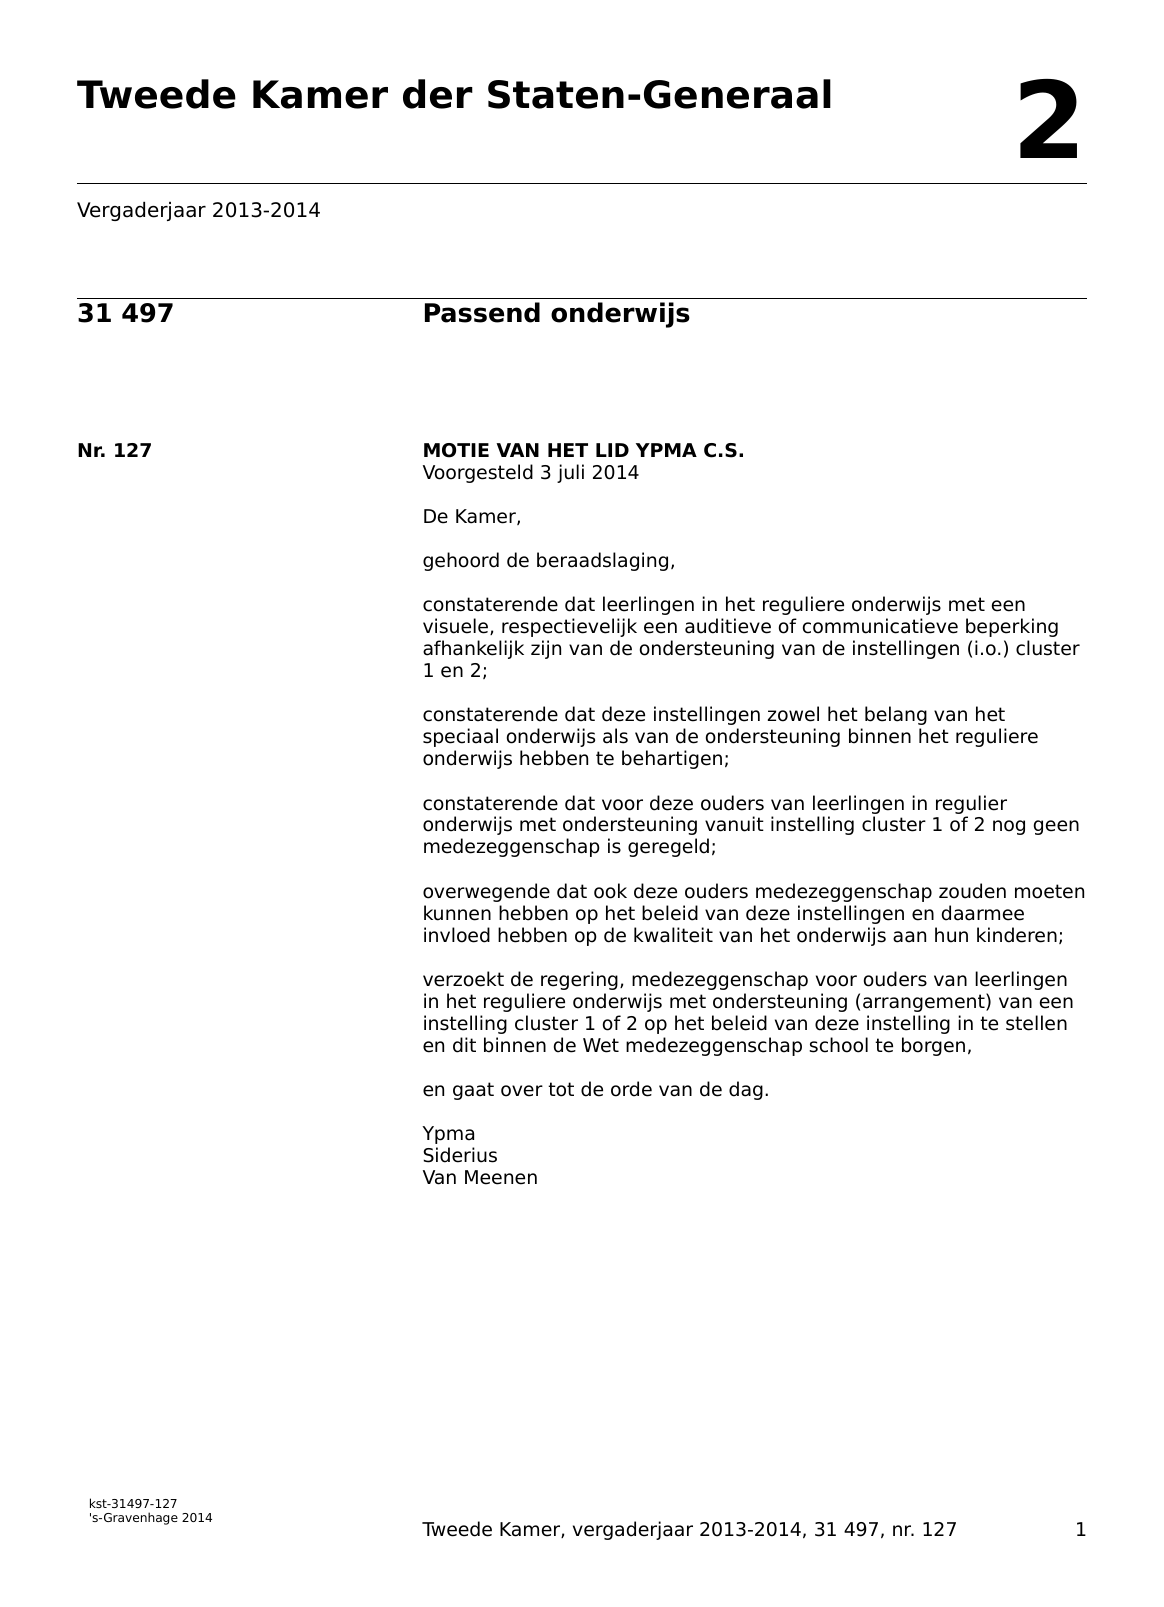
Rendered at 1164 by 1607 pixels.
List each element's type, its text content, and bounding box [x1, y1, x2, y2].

table_header Tweede Kamer der Staten-Generaal [77, 59, 886, 183]
text verzoekt de regering, medezeggenschap voor ouders van leerlingen in het reguliere onderwijs met ondersteuning (arrangement) van een instelling cluster 1 of 2 op het beleid van deze instelling in te stellen en dit binnen de Wet medezeggenschap school te borgen, [422, 969, 1087, 1057]
text Ypma [422, 1123, 1087, 1145]
text Siderius [422, 1145, 1087, 1167]
text 's-Gravenhage 2014 [88, 1511, 323, 1525]
table_header 2 [886, 59, 1087, 183]
text en gaat over tot de orde van de dag. [422, 1079, 1087, 1101]
text constaterende dat voor deze ouders van leerlingen in regulier onderwijs met ondersteuning vanuit instelling cluster 1 of 2 nog geen medezeggenschap is geregeld; [422, 792, 1087, 858]
text overwegende dat ook deze ouders medezeggenschap zouden moeten kunnen hebben op het beleid van deze instellingen en daarmee invloed hebben op de kwaliteit van het onderwijs aan hun kinderen; [422, 881, 1087, 946]
text kst-31497-127 [88, 1497, 323, 1511]
text Voorgesteld 3 juli 2014 [422, 462, 1087, 484]
text constaterende dat leerlingen in het reguliere onderwijs met een visuele, respectievelijk een auditieve of communicatieve beperking afhankelijk zijn van de ondersteuning van de instellingen (i.o.) cluster 1 en 2; [422, 594, 1087, 682]
table_cell Vergaderjaar 2013-2014 [77, 184, 1087, 298]
subtitle 31 497 Passend onderwijs [77, 299, 1087, 329]
text De Kamer, [422, 506, 1087, 528]
text constaterende dat deze instellingen zowel het belang van het speciaal onderwijs als van de ondersteuning binnen het reguliere onderwijs hebben te behartigen; [422, 704, 1087, 770]
subtitle Nr. 127 MOTIE VAN HET LID YPMA C.S. [77, 440, 1087, 462]
text Van Meenen [422, 1167, 1087, 1189]
text gehoord de beraadslaging, [422, 550, 1087, 572]
